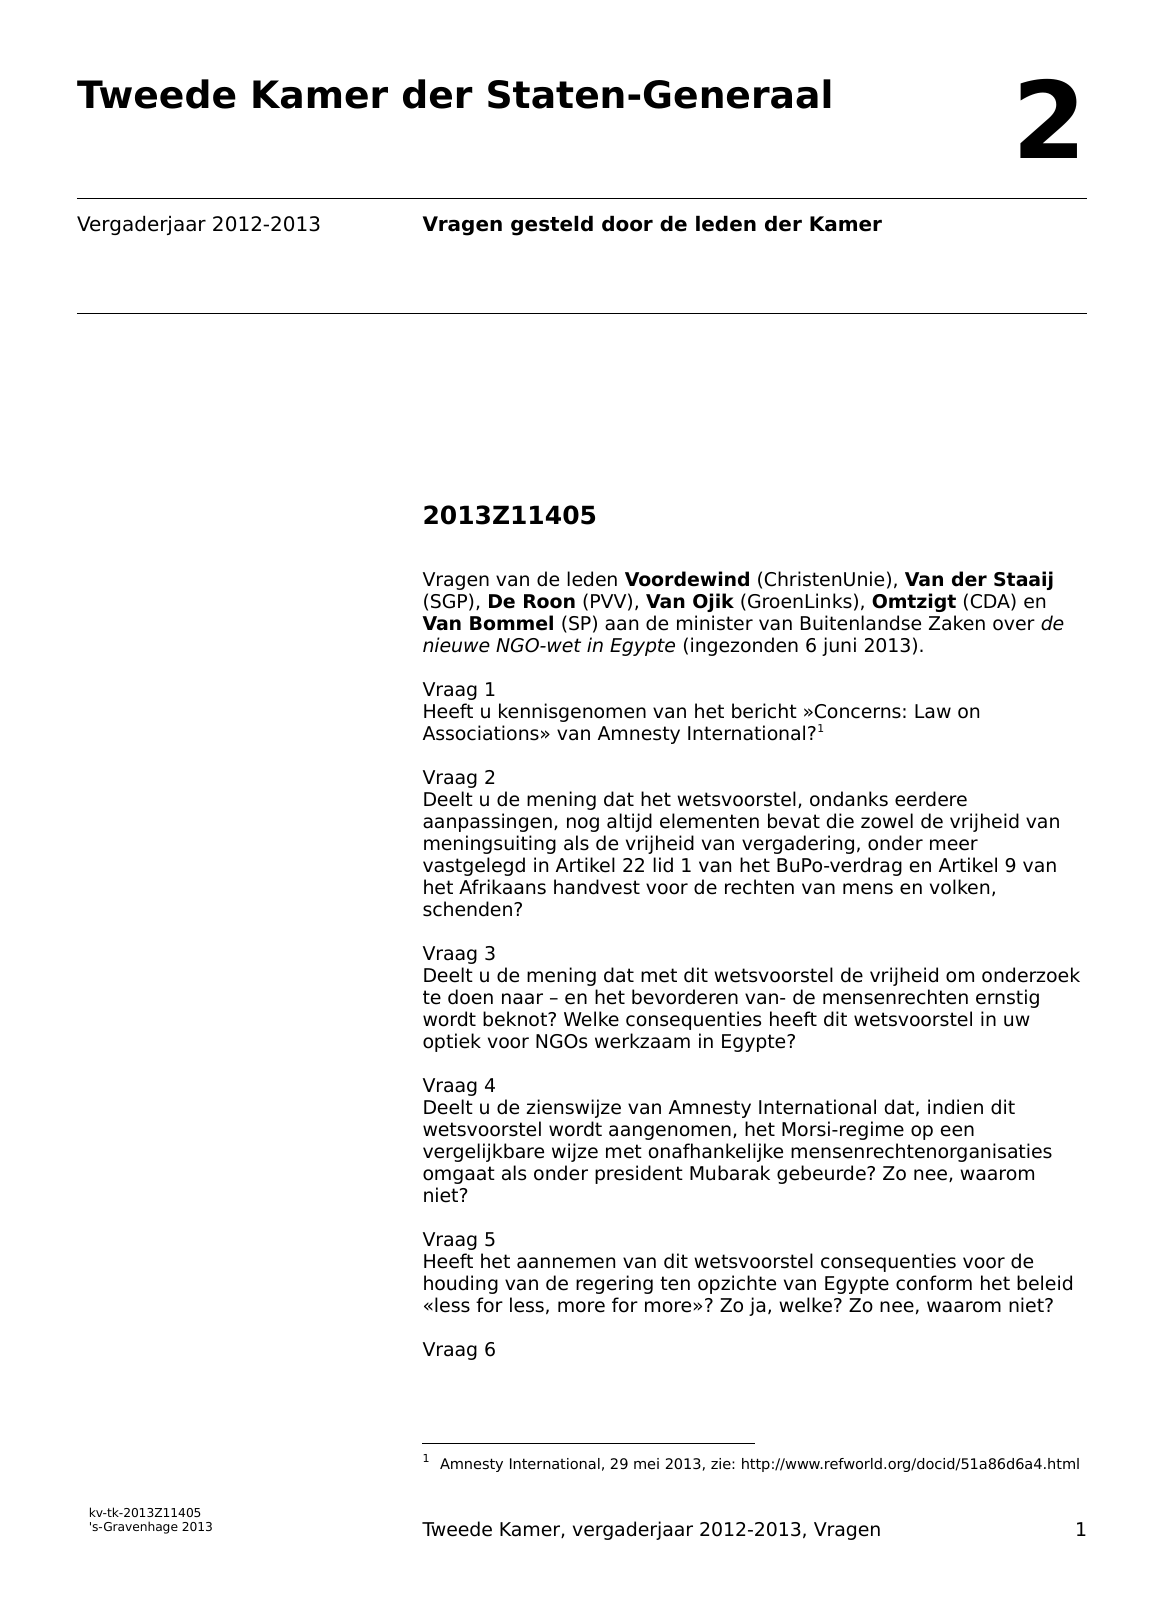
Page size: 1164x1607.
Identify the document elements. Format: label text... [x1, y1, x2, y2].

text Vraag 4 [422, 1075, 1087, 1097]
text Vraag 2 [422, 767, 1087, 789]
text Vraag 3 [422, 943, 1087, 965]
table_cell Vergaderjaar 2012-2013 [77, 199, 422, 313]
text Vraag 1 [422, 679, 1087, 701]
text Vragen van de leden Voordewind (ChristenUnie), Van der Staaij (SGP), De Roon (PVV), Van Ojik (GroenLinks), Omtzigt (CDA) en Van Bommel (SP) aan de minister van Buitenlandse Zaken over de nieuwe NGO-wet in Egypte (ingezonden 6 juni 2013). [422, 569, 1087, 657]
text Heeft u kennisgenomen van het bericht »Concerns: Law on Associations» van Amnesty International? [422, 701, 1087, 745]
text Heeft het aannemen van dit wetsvoorstel consequenties voor de houding van de regering ten opzichte van Egypte conform het beleid «less for less, more for more»? Zo ja, welke? Zo nee, waarom niet? [422, 1251, 1087, 1317]
text 's-Gravenhage 2013 [88, 1520, 323, 1534]
text Deelt u de mening dat met dit wetsvoorstel de vrijheid om onderzoek te doen naar – en het bevorderen van- de mensenrechten ernstig wordt beknot? Welke consequenties heeft dit wetsvoorstel in uw optiek voor NGOs werkzaam in Egypte? [422, 965, 1087, 1053]
table_header Tweede Kamer der Staten-Generaal [77, 59, 886, 198]
table_cell Vragen gesteld door de leden der Kamer [422, 199, 1087, 313]
text Vraag 5 [422, 1229, 1087, 1251]
text Amnesty International, 29 mei 2013, zie: http://www.refworld.org/docid/51a86d6a4.html [422, 1452, 1087, 1474]
text Deelt u de mening dat het wetsvoorstel, ondanks eerdere aanpassingen, nog altijd elementen bevat die zowel de vrijheid van meningsuiting als de vrijheid van vergadering, onder meer vastgelegd in Artikel 22 lid 1 van het BuPo-verdrag en Artikel 9 van het Afrikaans handvest voor de rechten van mens en volken, schenden? [422, 789, 1087, 921]
text Vraag 6 [422, 1339, 1087, 1361]
text Deelt u de zienswijze van Amnesty International dat, indien dit wetsvoorstel wordt aangenomen, het Morsi-regime op een vergelijkbare wijze met onafhankelijke mensenrechtenorganisaties omgaat als onder president Mubarak gebeurde? Zo nee, waarom niet? [422, 1097, 1087, 1207]
text 2013Z11405 [422, 501, 1087, 531]
table_header 2 [886, 59, 1087, 198]
text kv-tk-2013Z11405 [88, 1506, 323, 1520]
